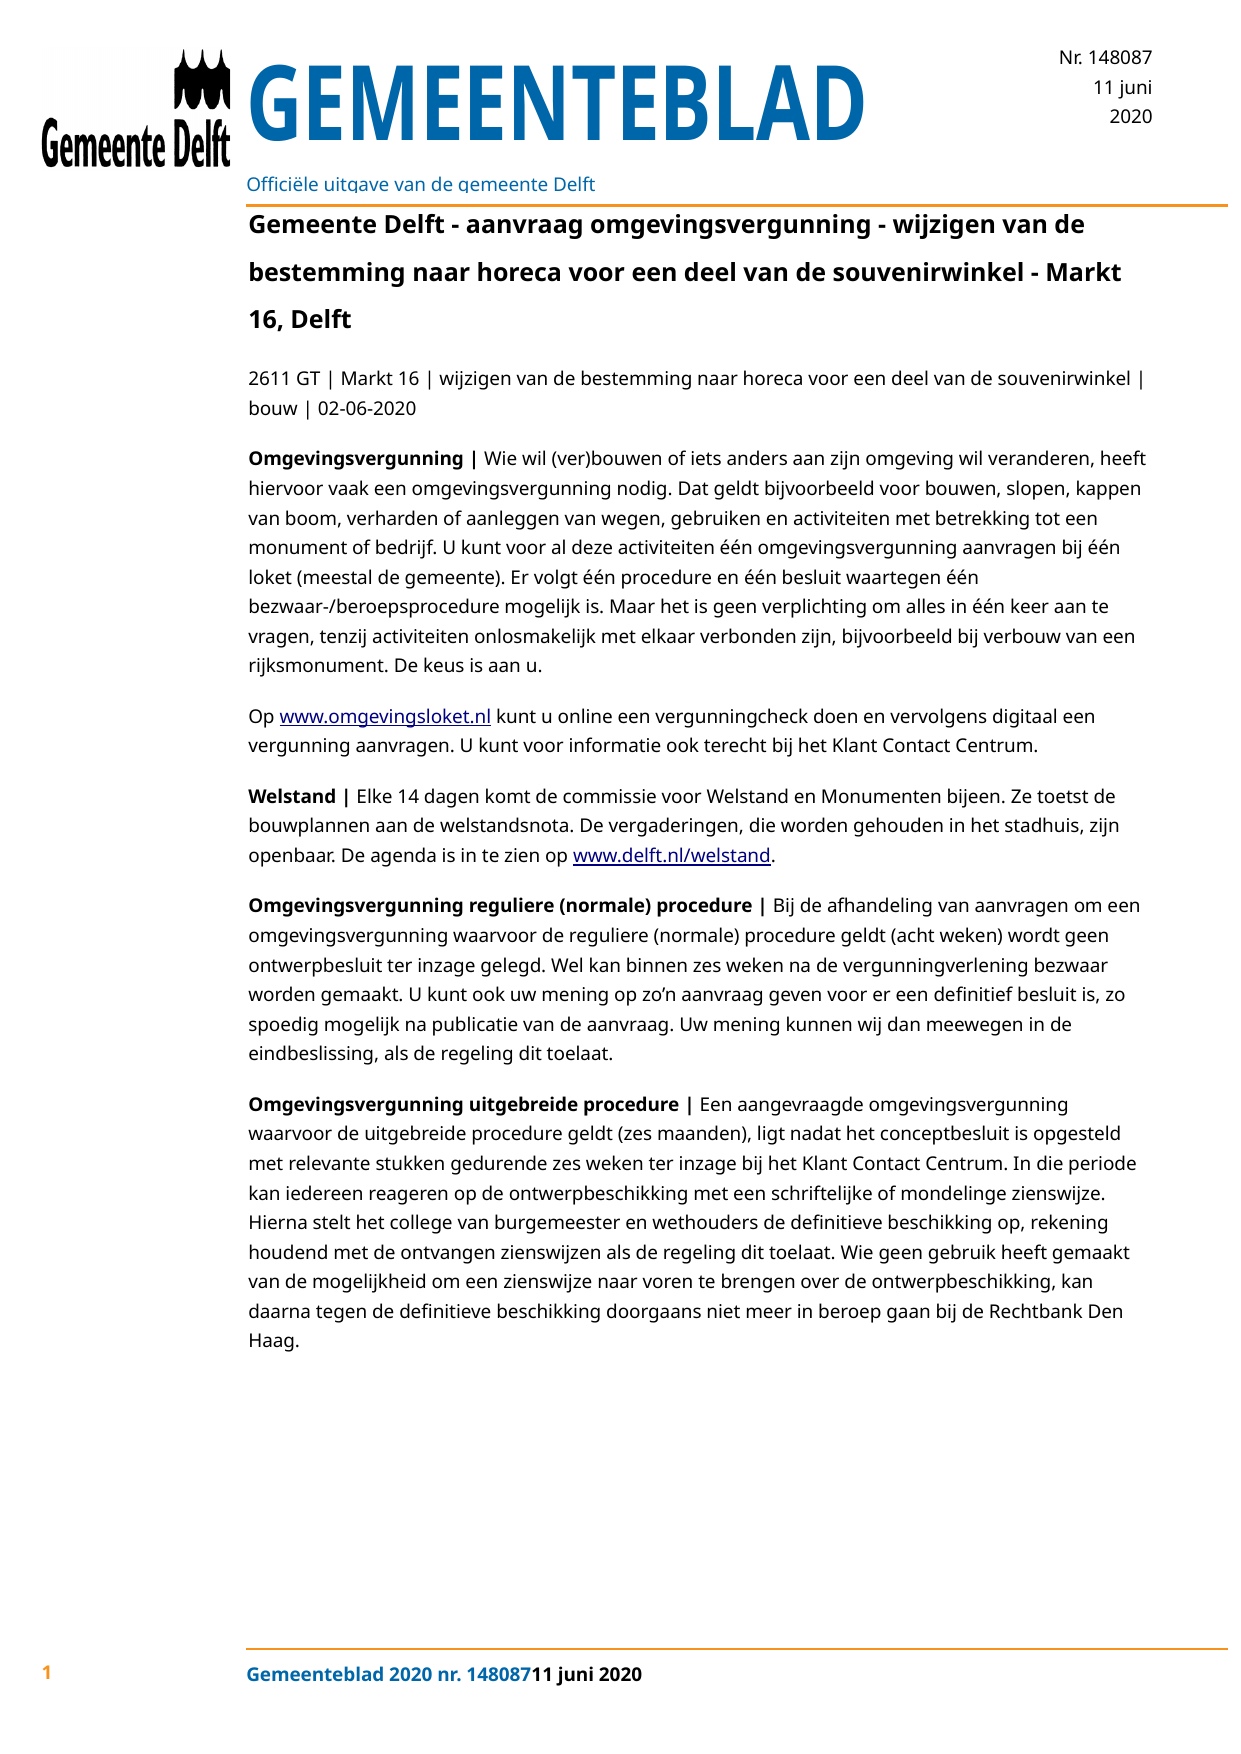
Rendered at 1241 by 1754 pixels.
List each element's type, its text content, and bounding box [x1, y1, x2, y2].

text Omgevingsvergunning uitgebreide procedure | Een aangevraagde omgevingsvergunning waarvoor de uitgebreide procedure geldt (zes maanden), ligt nadat het conceptbesluit is opgesteld met relevante stukken gedurende zes weken ter inzage bij het Klant Contact Centrum. In die periode kan iedereen reageren op de ontwerpbeschikking met een schriftelijke of mondelinge zienswijze. Hierna stelt het college van burgemeester en wethouders de definitieve beschikking op, rekening houdend met de ontvangen zienswijzen als de regeling dit toelaat. Wie geen gebruik heeft gemaakt van de mogelijkheid om een zienswijze naar voren te brengen over de ontwerpbeschikking, kan daarna tegen de definitieve beschikking doorgaans niet meer in beroep gaan bij de Rechtbank Den Haag. [248, 1091, 1152, 1353]
text Omgevingsvergunning reguliere (normale) procedure | Bij de afhandeling van aanvragen om een omgevingsvergunning waarvoor de reguliere (normale) procedure geldt (acht weken) wordt geen ontwerpbesluit ter inzage gelegd. Wel kan binnen zes weken na de vergunningverlening bezwaar worden gemaakt. U kunt ook uw mening op zo’n aanvraag geven voor er een definitief besluit is, zo spoedig mogelijk na publicatie van de aanvraag. Uw mening kunnen wij dan meewegen in de eindbeslissing, als de regeling dit toelaat. [248, 893, 1152, 1066]
text Welstand | Elke 14 dagen komt de commissie voor Welstand en Monumenten bijeen. Ze toetst de bouwplannen aan de welstandsnota. De vergaderingen, die worden gehouden in het stadhuis, zijn openbaar. De agenda is in te zien op www.delft.nl/welstand. [248, 783, 1152, 868]
text Op www.omgevingsloket.nl kunt u online een vergunningcheck doen en vervolgens digitaal een vergunning aanvragen. U kunt voor informatie ook terecht bij het Klant Contact Centrum. [248, 703, 1152, 758]
text Gemeente Delft - aanvraag omgevingsvergunning - wijzigen van de bestemming naar horeca voor een deel van de souvenirwinkel - Markt 16, Delft [248, 207, 1152, 336]
picture [41, 47, 231, 172]
text Omgevingsvergunning | Wie wil (ver)bouwen of iets anders aan zijn omgeving wil veranderen, heeft hiervoor vaak een omgevingsvergunning nodig. Dat geldt bijvoorbeeld voor bouwen, slopen, kappen van boom, verharden of aanleggen van wegen, gebruiken en activiteiten met betrekking tot een monument of bedrijf. U kunt voor al deze activiteiten één omgevingsvergunning aanvragen bij één loket (meestal de gemeente). Er volgt één procedure en één besluit waartegen één bezwaar-/beroepsprocedure mogelijk is. Maar het is geen verplichting om alles in één keer aan te vragen, tenzij activiteiten onlosmakelijk met elkaar verbonden zijn, bijvoorbeeld bij verbouw van een rijksmonument. De keus is aan u. [248, 446, 1152, 678]
text 2611 GT | Markt 16 | wijzigen van de bestemming naar horeca voor een deel van de souvenirwinkel | bouw | 02-06-2020 [248, 366, 1152, 421]
